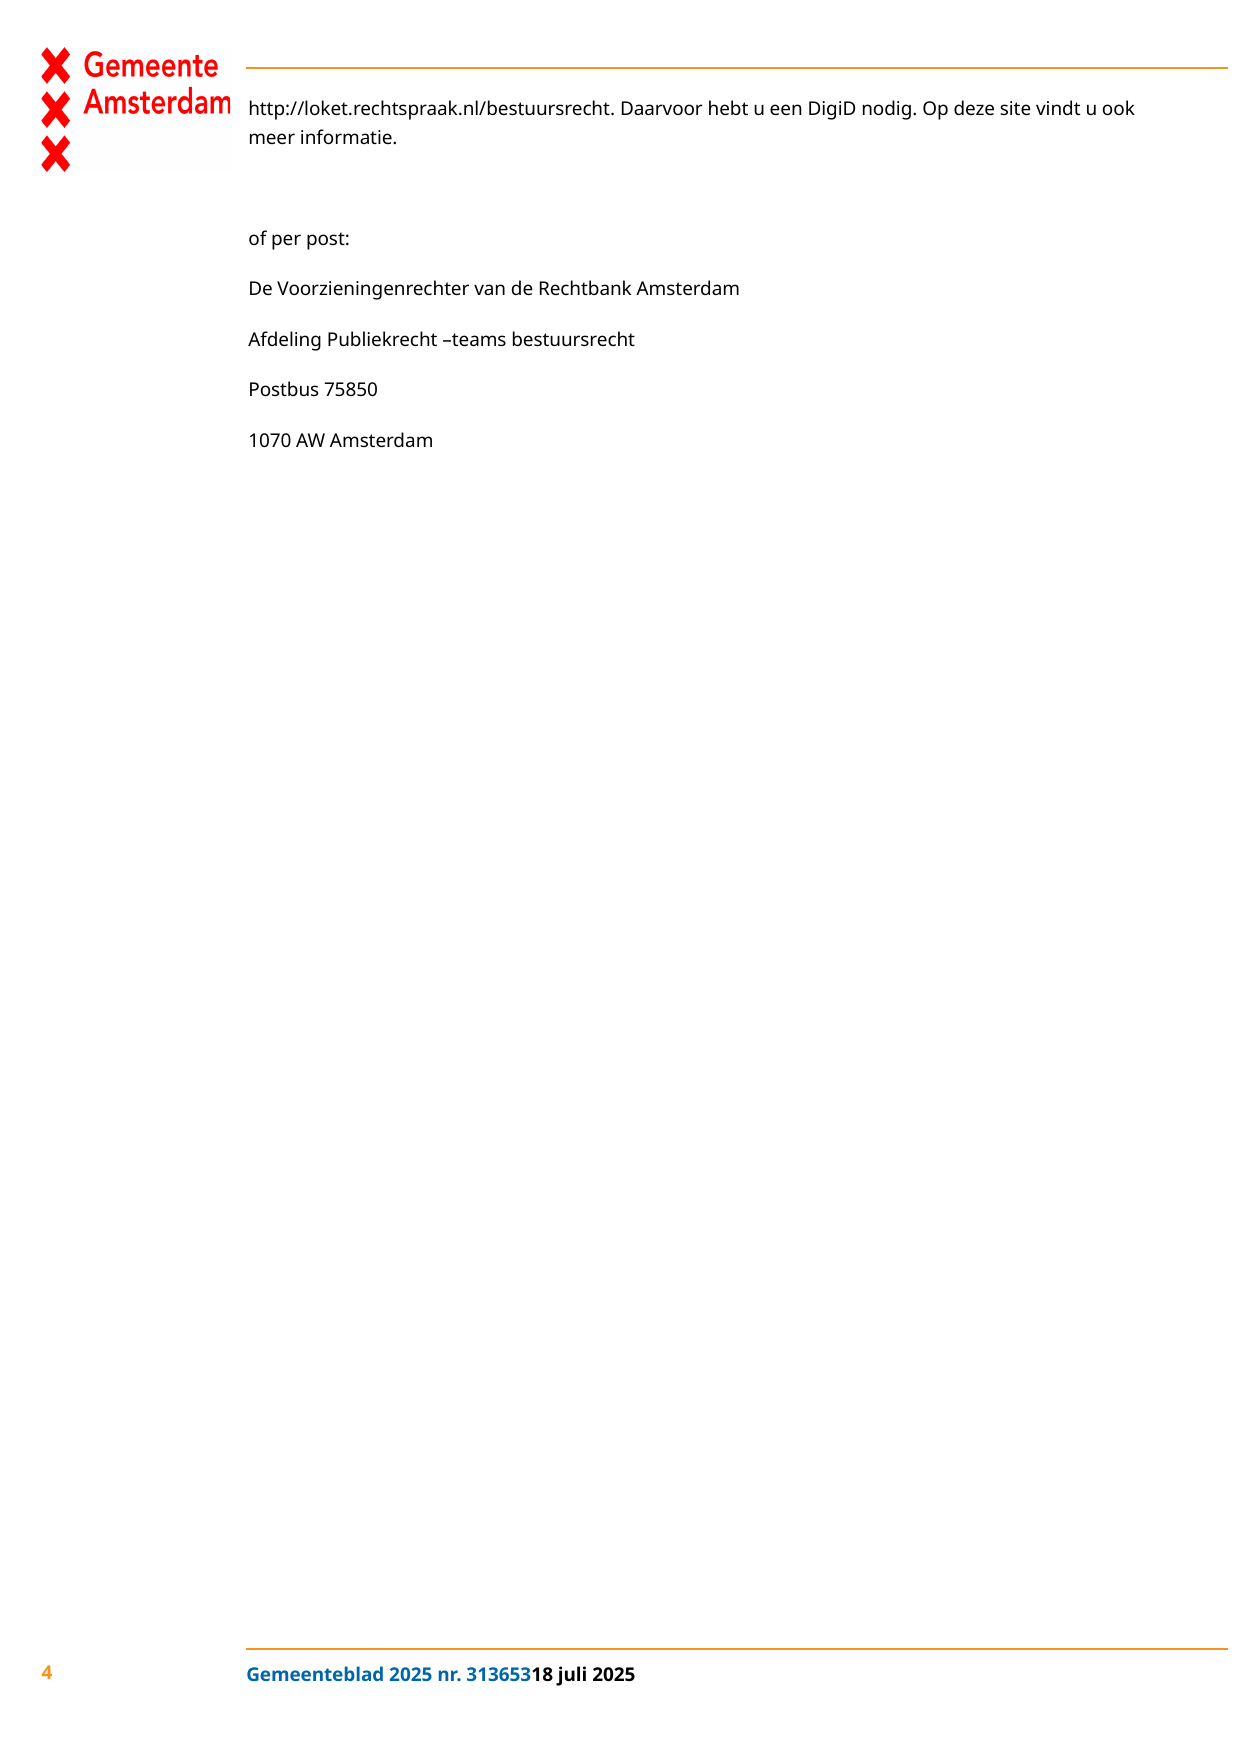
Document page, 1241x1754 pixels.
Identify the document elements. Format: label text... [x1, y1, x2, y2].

text Afdeling Publiekrecht –teams bestuursrecht [248, 326, 1152, 352]
picture [41, 47, 231, 172]
text De Voorzieningenrechter van de Rechtbank Amsterdam [248, 276, 1152, 301]
text 1070 AW Amsterdam [248, 427, 1152, 453]
text http://loket.rechtspraak.nl/bestuursrecht. Daarvoor hebt u een DigiD nodig. Op deze site vindt u ook meer informatie. [248, 95, 1152, 150]
text Postbus 75850 [248, 376, 1152, 402]
text of per post: [248, 225, 1152, 251]
